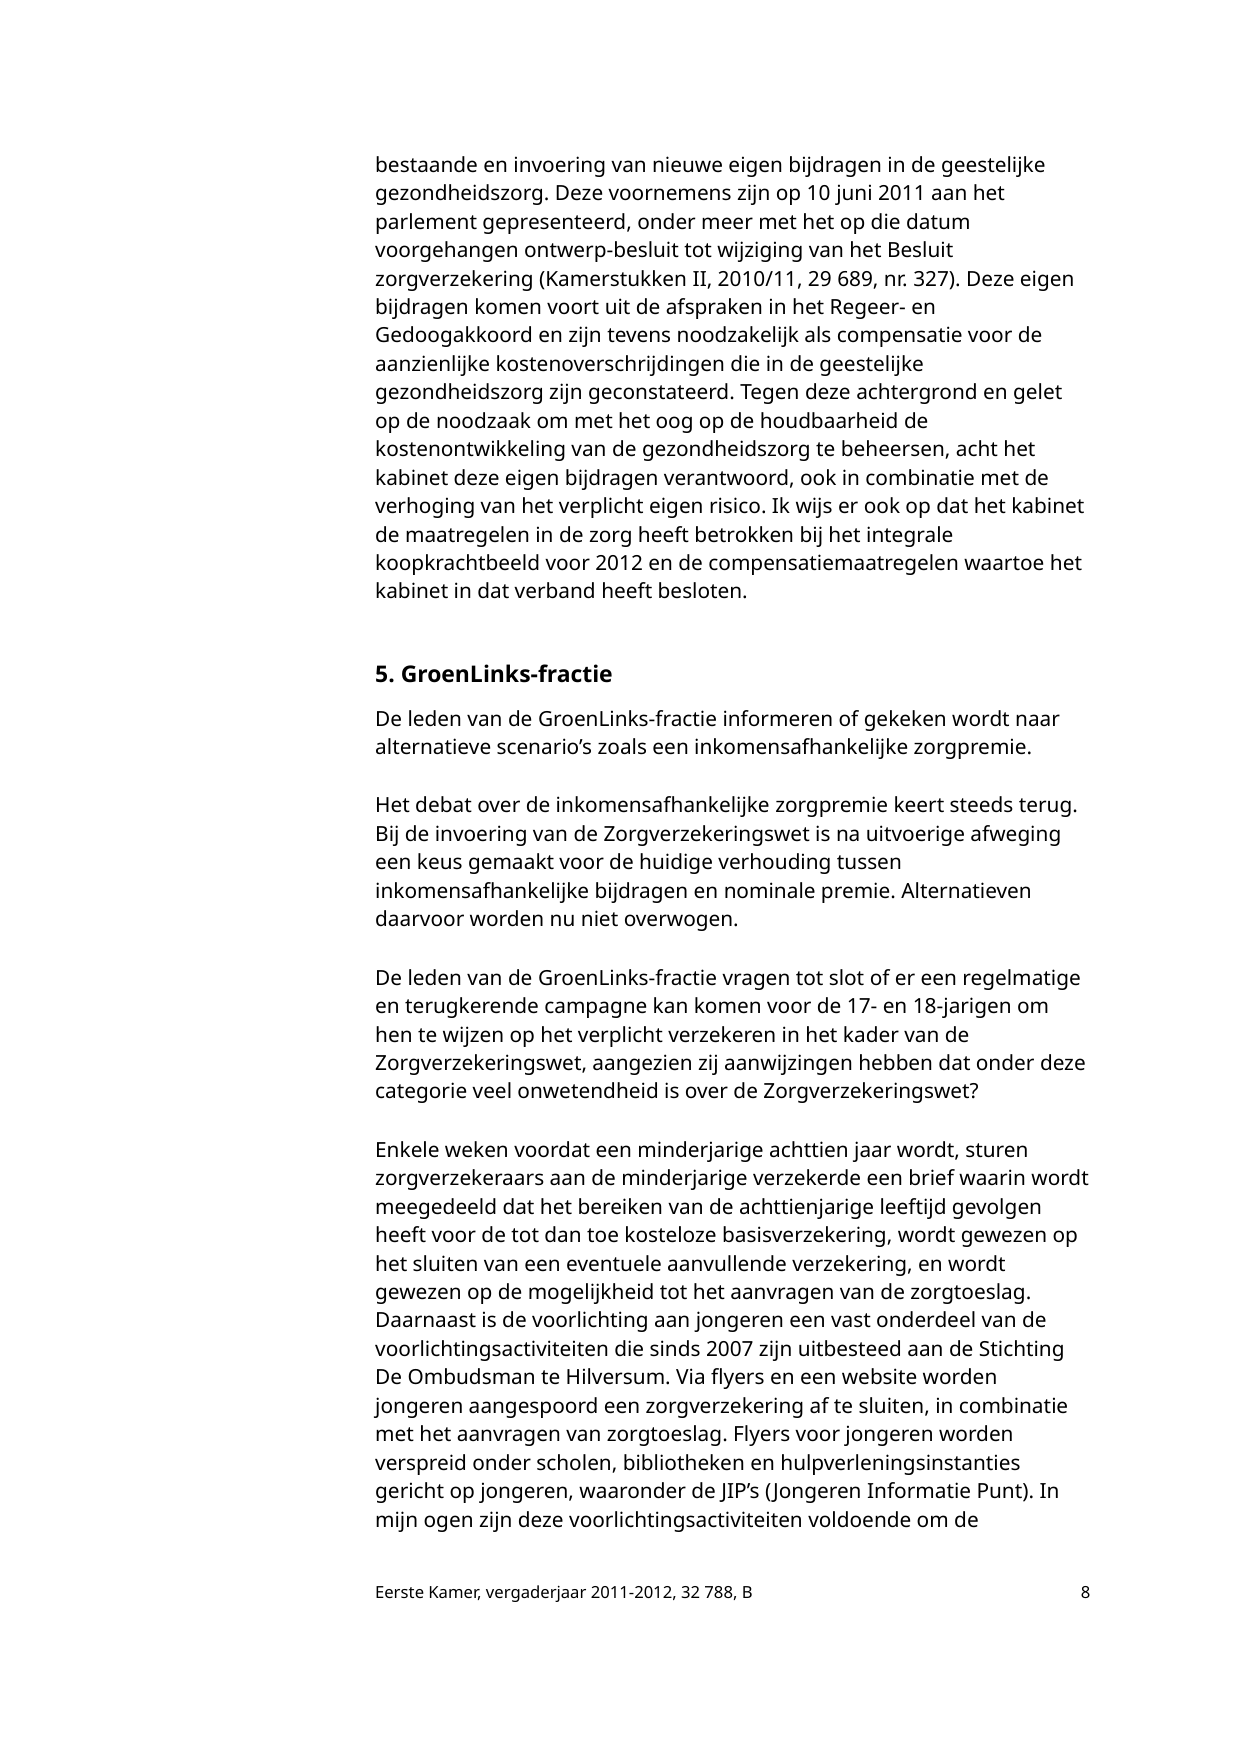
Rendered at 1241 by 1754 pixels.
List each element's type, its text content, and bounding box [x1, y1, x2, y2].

text De leden van de GroenLinks-fractie vragen tot slot of er een regelmatige en terugkerende campagne kan komen voor de 17- en 18-jarigen om hen te wijzen op het verplicht verzekeren in het kader van de Zorgverzekeringswet, aangezien zij aanwijzingen hebben dat onder deze categorie veel onwetendheid is over de Zorgverzekeringswet? [375, 963, 1090, 1105]
subtitle 5. GroenLinks-fractie [375, 657, 1090, 689]
text bestaande en invoering van nieuwe eigen bijdragen in de geestelijke gezondheidszorg. Deze voornemens zijn op 10 juni 2011 aan het parlement gepresenteerd, onder meer met het op die datum voorgehangen ontwerp-besluit tot wijziging van het Besluit zorgverzekering (Kamerstukken II, 2010/11, 29 689, nr. 327). Deze eigen bijdragen komen voort uit de afspraken in het Regeer- en Gedoogakkoord en zijn tevens noodzakelijk als compensatie voor de aanzienlijke kostenoverschrijdingen die in de geestelijke gezondheidszorg zijn geconstateerd. Tegen deze achtergrond en gelet op de noodzaak om met het oog op de houdbaarheid de kostenontwikkeling van de gezondheidszorg te beheersen, acht het kabinet deze eigen bijdragen verantwoord, ook in combinatie met de verhoging van het verplicht eigen risico. Ik wijs er ook op dat het kabinet de maatregelen in de zorg heeft betrokken bij het integrale koopkrachtbeeld voor 2012 en de compensatiemaatregelen waartoe het kabinet in dat verband heeft besloten. [375, 150, 1090, 605]
text Daarnaast is de voorlichting aan jongeren een vast onderdeel van de voorlichtingsactiviteiten die sinds 2007 zijn uitbesteed aan de Stichting De Ombudsman te Hilversum. Via flyers en een website worden jongeren aangespoord een zorgverzekering af te sluiten, in combinatie met het aanvragen van zorgtoeslag. Flyers voor jongeren worden verspreid onder scholen, bibliotheken en hulpverleningsinstanties gericht op jongeren, waaronder de JIP’s (Jongeren Informatie Punt). In mijn ogen zijn deze voorlichtingsactiviteiten voldoende om de [375, 1306, 1090, 1533]
text De leden van de GroenLinks-fractie informeren of gekeken wordt naar alternatieve scenario’s zoals een inkomensafhankelijke zorgpremie. [375, 704, 1090, 761]
text Enkele weken voordat een minderjarige achttien jaar wordt, sturen zorgverzekeraars aan de minderjarige verzekerde een brief waarin wordt meegedeeld dat het bereiken van de achttienjarige leeftijd gevolgen heeft voor de tot dan toe kosteloze basisverzekering, wordt gewezen op het sluiten van een eventuele aanvullende verzekering, en wordt gewezen op de mogelijkheid tot het aanvragen van de zorgtoeslag. [375, 1135, 1090, 1306]
text Het debat over de inkomensafhankelijke zorgpremie keert steeds terug. Bij de invoering van de Zorgverzekeringswet is na uitvoerige afweging een keus gemaakt voor de huidige verhouding tussen inkomensafhankelijke bijdragen en nominale premie. Alternatieven daarvoor worden nu niet overwogen. [375, 791, 1090, 933]
